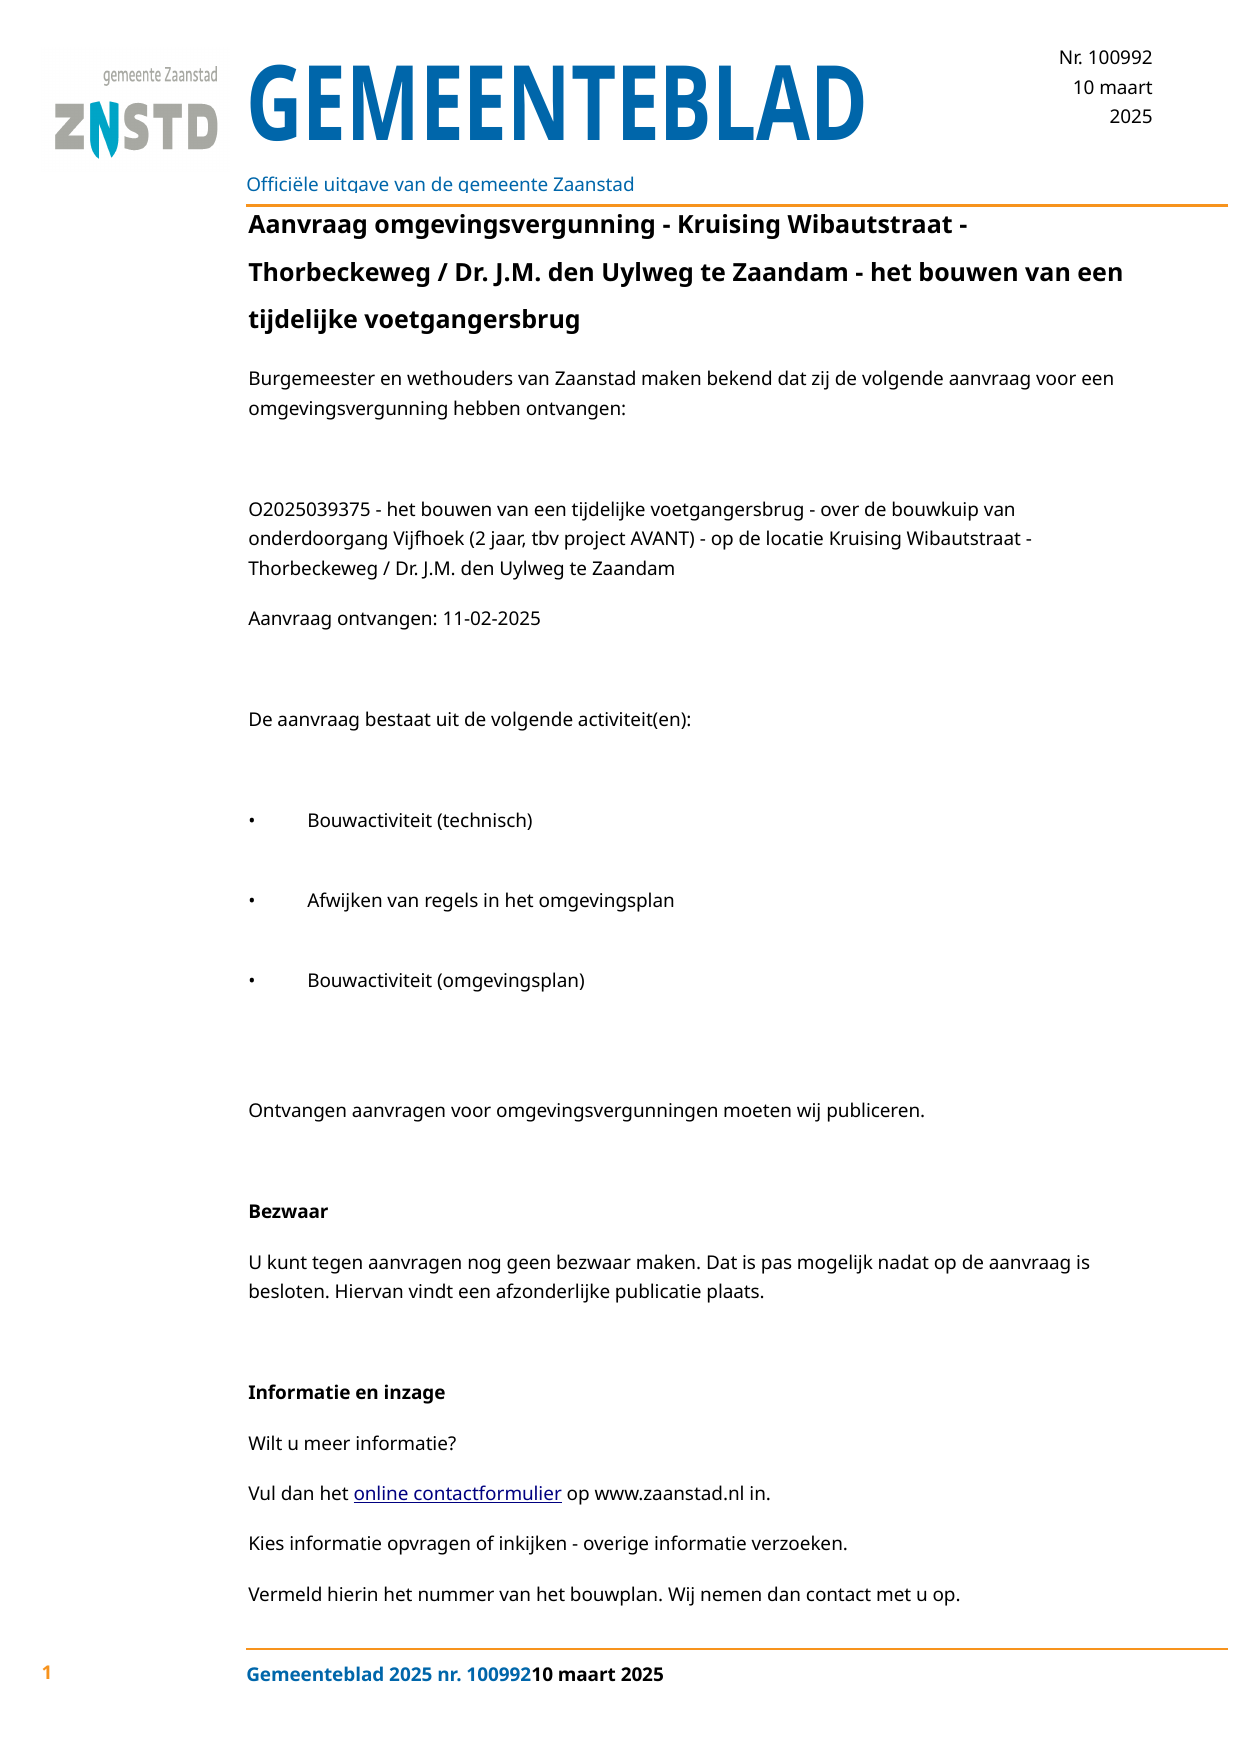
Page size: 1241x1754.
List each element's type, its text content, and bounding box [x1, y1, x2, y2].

text Wilt u meer informatie? [248, 1430, 1152, 1455]
text Aanvraag omgevingsvergunning - Kruising Wibautstraat - Thorbeckeweg / Dr. J.M. den Uylweg te Zaandam - het bouwen van een tijdelijke voetgangersbrug [248, 207, 1152, 336]
list Bouwactiviteit (technisch) [248, 807, 1152, 833]
text De aanvraag bestaat uit de volgende activiteit(en): [248, 706, 1152, 732]
text U kunt tegen aanvragen nog geen bezwaar maken. Dat is pas mogelijk nadat op de aanvraag is besloten. Hiervan vindt een afzonderlijke publicatie plaats. [248, 1249, 1152, 1304]
text Kies informatie opvragen of inkijken - overige informatie verzoeken. [248, 1531, 1152, 1556]
list Bouwactiviteit (omgevingsplan) [248, 967, 1152, 993]
text Ontvangen aanvragen voor omgevingsvergunningen moeten wij publiceren. [248, 1098, 1152, 1123]
text Bezwaar [248, 1198, 1152, 1224]
list Afwijken van regels in het omgevingsplan [248, 887, 1152, 913]
picture [41, 47, 231, 172]
text Vul dan het online contactformulier op www.zaanstad.nl in. [248, 1480, 1152, 1506]
text Vermeld hierin het nummer van het bouwplan. Wij nemen dan contact met u op. [248, 1581, 1152, 1607]
text Informatie en inzage [248, 1379, 1152, 1405]
text Burgemeester en wethouders van Zaanstad maken bekend dat zij de volgende aanvraag voor een omgevingsvergunning hebben ontvangen: [248, 366, 1152, 421]
text Aanvraag ontvangen: 11-02-2025 [248, 606, 1152, 631]
text O2025039375 - het bouwen van een tijdelijke voetgangersbrug - over de bouwkuip van onderdoorgang Vijfhoek (2 jaar, tbv project AVANT) - op de locatie Kruising Wibautstraat - Thorbeckeweg / Dr. J.M. den Uylweg te Zaandam [248, 496, 1152, 581]
